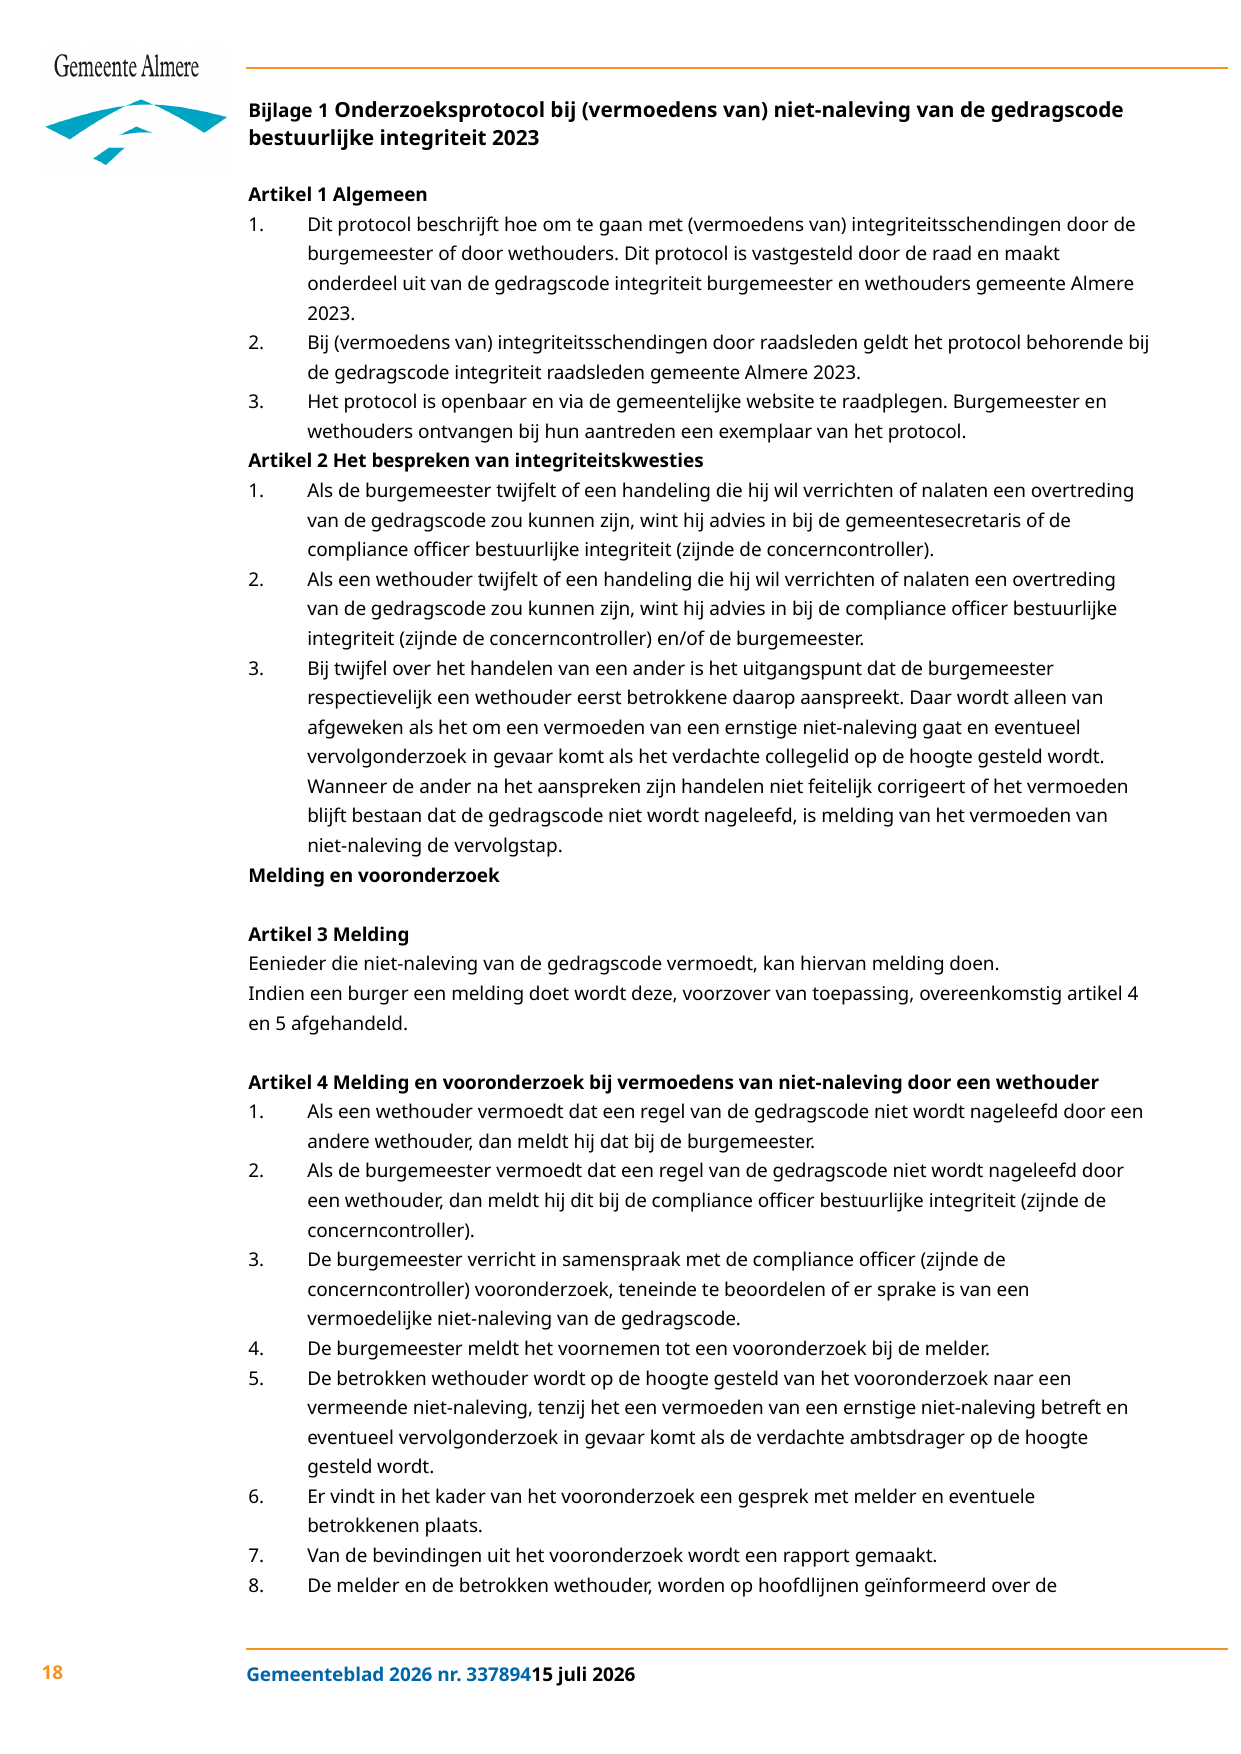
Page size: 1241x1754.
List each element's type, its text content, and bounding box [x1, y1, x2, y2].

list Van de bevindingen uit het vooronderzoek wordt een rapport gemaakt. [248, 1542, 1152, 1568]
list De betrokken wethouder wordt op de hoogte gesteld van het vooronderzoek naar een vermeende niet-naleving, tenzij het een vermoeden van een ernstige niet-naleving betreft en eventueel vervolgonderzoek in gevaar komt als de verdachte ambtsdrager op de hoogte gesteld wordt. [248, 1365, 1152, 1479]
text Bijlage 1 Onderzoeksprotocol bij (vermoedens van) niet-naleving van de gedragscode bestuurlijke integriteit 2023 [248, 95, 1152, 152]
list De burgemeester meldt het voornemen tot een vooronderzoek bij de melder. [248, 1335, 1152, 1361]
text Artikel 3 Melding [248, 921, 1152, 947]
list Als de burgemeester twijfelt of een handeling die hij wil verrichten of nalaten een overtreding van de gedragscode zou kunnen zijn, wint hij advies in bij de gemeentesecretaris of de compliance officer bestuurlijke integriteit (zijnde de concerncontroller). [248, 477, 1152, 562]
list Het protocol is openbaar en via de gemeentelijke website te raadplegen. Burgemeester en wethouders ontvangen bij hun aantreden een exemplaar van het protocol. [248, 388, 1152, 444]
list Als een wethouder twijfelt of een handeling die hij wil verrichten of nalaten een overtreding van de gedragscode zou kunnen zijn, wint hij advies in bij de compliance officer bestuurlijke integriteit (zijnde de concerncontroller) en/of de burgemeester. [248, 566, 1152, 651]
text Artikel 2 Het bespreken van integriteitskwesties [248, 448, 1152, 473]
text Artikel 4 Melding en vooronderzoek bij vermoedens van niet-naleving door een wethouder [248, 1069, 1152, 1094]
list Er vindt in het kader van het vooronderzoek een gesprek met melder en eventuele betrokkenen plaats. [248, 1483, 1152, 1538]
text Eenieder die niet-naleving van de gedragscode vermoedt, kan hiervan melding doen. [248, 951, 1152, 976]
picture [41, 47, 231, 172]
list Als de burgemeester vermoedt dat een regel van de gedragscode niet wordt nageleefd door een wethouder, dan meldt hij dit bij de compliance officer bestuurlijke integriteit (zijnde de concerncontroller). [248, 1158, 1152, 1242]
text Artikel 1 Algemeen [248, 181, 1152, 207]
list Dit protocol beschrijft hoe om te gaan met (vermoedens van) integriteitsschendingen door de burgemeester of door wethouders. Dit protocol is vastgesteld door de raad en maakt onderdeel uit van de gedragscode integriteit burgemeester en wethouders gemeente Almere 2023. [248, 211, 1152, 325]
list De melder en de betrokken wethouder, worden op hoofdlijnen geïnformeerd over de [248, 1572, 1152, 1597]
list Als een wethouder vermoedt dat een regel van de gedragscode niet wordt nageleefd door een andere wethouder, dan meldt hij dat bij de burgemeester. [248, 1098, 1152, 1154]
list De burgemeester verricht in samenspraak met de compliance officer (zijnde de concerncontroller) vooronderzoek, teneinde te beoordelen of er sprake is van een vermoedelijke niet-naleving van de gedragscode. [248, 1246, 1152, 1331]
list Bij twijfel over het handelen van een ander is het uitgangspunt dat de burgemeester respectievelijk een wethouder eerst betrokkene daarop aanspreekt. Daar wordt alleen van afgeweken als het om een vermoeden van een ernstige niet-naleving gaat en eventueel vervolgonderzoek in gevaar komt als het verdachte collegelid op de hoogte gesteld wordt. Wanneer de ander na het aanspreken zijn handelen niet feitelijk corrigeert of het vermoeden blijft bestaan dat de gedragscode niet wordt nageleefd, is melding van het vermoeden van niet-naleving de vervolgstap. [248, 655, 1152, 858]
text Indien een burger een melding doet wordt deze, voorzover van toepassing, overeenkomstig artikel 4 en 5 afgehandeld. [248, 980, 1152, 1035]
text Melding en vooronderzoek [248, 862, 1152, 887]
list Bij (vermoedens van) integriteitsschendingen door raadsleden geldt het protocol behorende bij de gedragscode integriteit raadsleden gemeente Almere 2023. [248, 329, 1152, 384]
